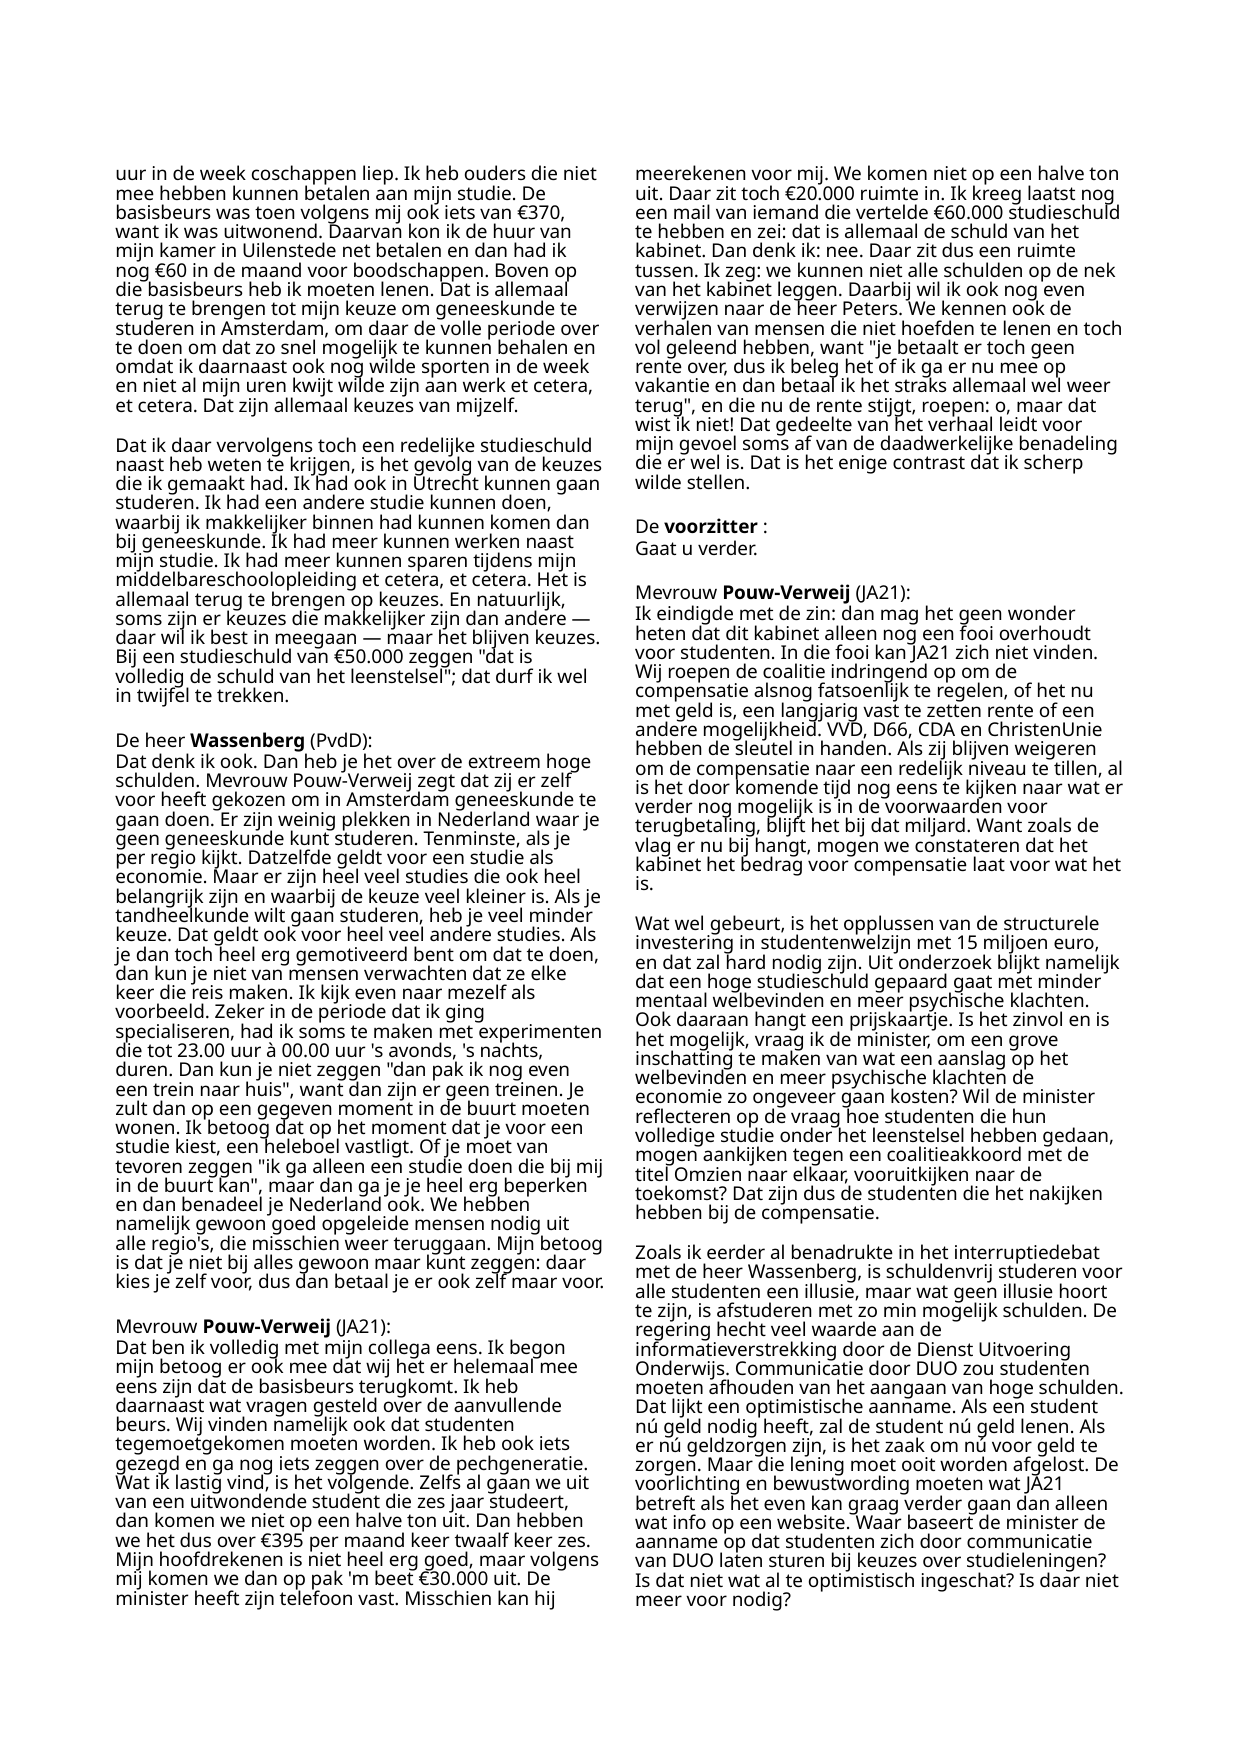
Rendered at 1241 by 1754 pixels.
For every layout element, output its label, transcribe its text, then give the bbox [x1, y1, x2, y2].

text De voorzitter : [635, 514, 1125, 539]
text Zoals ik eerder al benadrukte in het interruptiedebat met de heer Wassenberg, is schuldenvrij studeren voor alle studenten een illusie, maar wat geen illusie hoort te zijn, is afstuderen met zo min mogelijk schulden. De regering hecht veel waarde aan de informatieverstrekking door de Dienst Uitvoering Onderwijs. Communicatie door DUO zou studenten moeten afhouden van het aangaan van hoge schulden. Dat lijkt een optimistische aanname. Als een student nú geld nodig heeft, zal de student nú geld lenen. Als er nú geldzorgen zijn, is het zaak om nú voor geld te zorgen. Maar die lening moet ooit worden afgelost. De voorlichting en bewustwording moeten wat JA21 betreft als het even kan graag verder gaan dan alleen wat info op een website. Waar baseert de minister de aanname op dat studenten zich door communicatie van DUO laten sturen bij keuzes over studieleningen? Is dat niet wat al te optimistisch ingeschat? Is daar niet meer voor nodig? [635, 1244, 1125, 1610]
text meerekenen voor mij. We komen niet op een halve ton uit. Daar zit toch €20.000 ruimte in. Ik kreeg laatst nog een mail van iemand die vertelde €60.000 studieschuld te hebben en zei: dat is allemaal de schuld van het kabinet. Dan denk ik: nee. Daar zit dus een ruimte tussen. Ik zeg: we kunnen niet alle schulden op de nek van het kabinet leggen. Daarbij wil ik ook nog even verwijzen naar de heer Peters. We kennen ook de verhalen van mensen die niet hoefden te lenen en toch vol geleend hebben, want "je betaalt er toch geen rente over, dus ik beleg het of ik ga er nu mee op vakantie en dan betaal ik het straks allemaal wel weer terug", en die nu de rente stijgt, roepen: o, maar dat wist ik niet! Dat gedeelte van het verhaal leidt voor mijn gevoel soms af van de daadwerkelijke benadeling die er wel is. Dat is het enige contrast dat ik scherp wilde stellen. [635, 165, 1125, 493]
text Wat wel gebeurt, is het opplussen van de structurele investering in studentenwelzijn met 15 miljoen euro, en dat zal hard nodig zijn. Uit onderzoek blijkt namelijk dat een hoge studieschuld gepaard gaat met minder mentaal welbevinden en meer psychische klachten. Ook daaraan hangt een prijskaartje. Is het zinvol en is het mogelijk, vraag ik de minister, om een grove inschatting te maken van wat een aanslag op het welbevinden en meer psychische klachten de economie zo ongeveer gaan kosten? Wil de minister reflecteren op de vraag hoe studenten die hun volledige studie onder het leenstelsel hebben gedaan, mogen aankijken tegen een coalitieakkoord met de titel Omzien naar elkaar, vooruitkijken naar de toekomst? Dat zijn dus de studenten die het nakijken hebben bij de compensatie. [635, 915, 1125, 1223]
text Dat denk ik ook. Dan heb je het over de extreem hoge schulden. Mevrouw Pouw-Verweij zegt dat zij er zelf voor heeft gekozen om in Amsterdam geneeskunde te gaan doen. Er zijn weinig plekken in Nederland waar je geen geneeskunde kunt studeren. Tenminste, als je per regio kijkt. Datzelfde geldt voor een studie als economie. Maar er zijn heel veel studies die ook heel belangrijk zijn en waarbij de keuze veel kleiner is. Als je tandheelkunde wilt gaan studeren, heb je veel minder keuze. Dat geldt ook voor heel veel andere studies. Als je dan toch heel erg gemotiveerd bent om dat te doen, dan kun je niet van mensen verwachten dat ze elke keer die reis maken. Ik kijk even naar mezelf als voorbeeld. Zeker in de periode dat ik ging specialiseren, had ik soms te maken met experimenten die tot 23.00 uur à 00.00 uur 's avonds, 's nachts, duren. Dan kun je niet zeggen "dan pak ik nog even een trein naar huis", want dan zijn er geen treinen. Je zult dan op een gegeven moment in de buurt moeten wonen. Ik betoog dat op het moment dat je voor een studie kiest, een heleboel vastligt. Of je moet van tevoren zeggen "ik ga alleen een studie doen die bij mij in de buurt kan", maar dan ga je je heel erg beperken en dan benadeel je Nederland ook. We hebben namelijk gewoon goed opgeleide mensen nodig uit alle regio's, die misschien weer teruggaan. Mijn betoog is dat je niet bij alles gewoon maar kunt zeggen: daar kies je zelf voor, dus dan betaal je er ook zelf maar voor. [115, 753, 605, 1292]
text De heer Wassenberg (PvdD): [115, 727, 605, 753]
text Mevrouw Pouw-Verweij (JA21): [115, 1313, 605, 1339]
text Mevrouw Pouw-Verweij (JA21): [635, 579, 1125, 605]
text Gaat u verder. [635, 539, 1125, 559]
text Dat ben ik volledig met mijn collega eens. Ik begon mijn betoog er ook mee dat wij het er helemaal mee eens zijn dat de basisbeurs terugkomt. Ik heb daarnaast wat vragen gesteld over de aanvullende beurs. Wij vinden namelijk ook dat studenten tegemoetgekomen moeten worden. Ik heb ook iets gezegd en ga nog iets zeggen over de pechgeneratie. Wat ik lastig vind, is het volgende. Zelfs al gaan we uit van een uitwondende student die zes jaar studeert, dan komen we niet op een halve ton uit. Dan hebben we het dus over €395 per maand keer twaalf keer zes. Mijn hoofdrekenen is niet heel erg goed, maar volgens mij komen we dan op pak 'm beet €30.000 uit. De minister heeft zijn telefoon vast. Misschien kan hij [115, 1339, 605, 1609]
text uur in de week coschappen liep. Ik heb ouders die niet mee hebben kunnen betalen aan mijn studie. De basisbeurs was toen volgens mij ook iets van €370, want ik was uitwonend. Daarvan kon ik de huur van mijn kamer in Uilenstede net betalen en dan had ik nog €60 in de maand voor boodschappen. Boven op die basisbeurs heb ik moeten lenen. Dat is allemaal terug te brengen tot mijn keuze om geneeskunde te studeren in Amsterdam, om daar de volle periode over te doen om dat zo snel mogelijk te kunnen behalen en omdat ik daarnaast ook nog wilde sporten in de week en niet al mijn uren kwijt wilde zijn aan werk et cetera, et cetera. Dat zijn allemaal keuzes van mijzelf. [115, 165, 605, 416]
text Ik eindigde met de zin: dan mag het geen wonder heten dat dit kabinet alleen nog een fooi overhoudt voor studenten. In die fooi kan JA21 zich niet vinden. Wij roepen de coalitie indringend op om de compensatie alsnog fatsoenlijk te regelen, of het nu met geld is, een langjarig vast te zetten rente of een andere mogelijkheid. VVD, D66, CDA en ChristenUnie hebben de sleutel in handen. Als zij blijven weigeren om de compensatie naar een redelijk niveau te tillen, al is het door komende tijd nog eens te kijken naar wat er verder nog mogelijk is in de voorwaarden voor terugbetaling, blijft het bij dat miljard. Want zoals de vlag er nu bij hangt, mogen we constateren dat het kabinet het bedrag voor compensatie laat voor wat het is. [635, 605, 1125, 894]
text Dat ik daar vervolgens toch een redelijke studieschuld naast heb weten te krijgen, is het gevolg van de keuzes die ik gemaakt had. Ik had ook in Utrecht kunnen gaan studeren. Ik had een andere studie kunnen doen, waarbij ik makkelijker binnen had kunnen komen dan bij geneeskunde. Ik had meer kunnen werken naast mijn studie. Ik had meer kunnen sparen tijdens mijn middelbareschoolopleiding et cetera, et cetera. Het is allemaal terug te brengen op keuzes. En natuurlijk, soms zijn er keuzes die makkelijker zijn dan andere — daar wil ik best in meegaan — maar het blijven keuzes. Bij een studieschuld van €50.000 zeggen "dat is volledig de schuld van het leenstelsel"; dat durf ik wel in twijfel te trekken. [115, 437, 605, 706]
